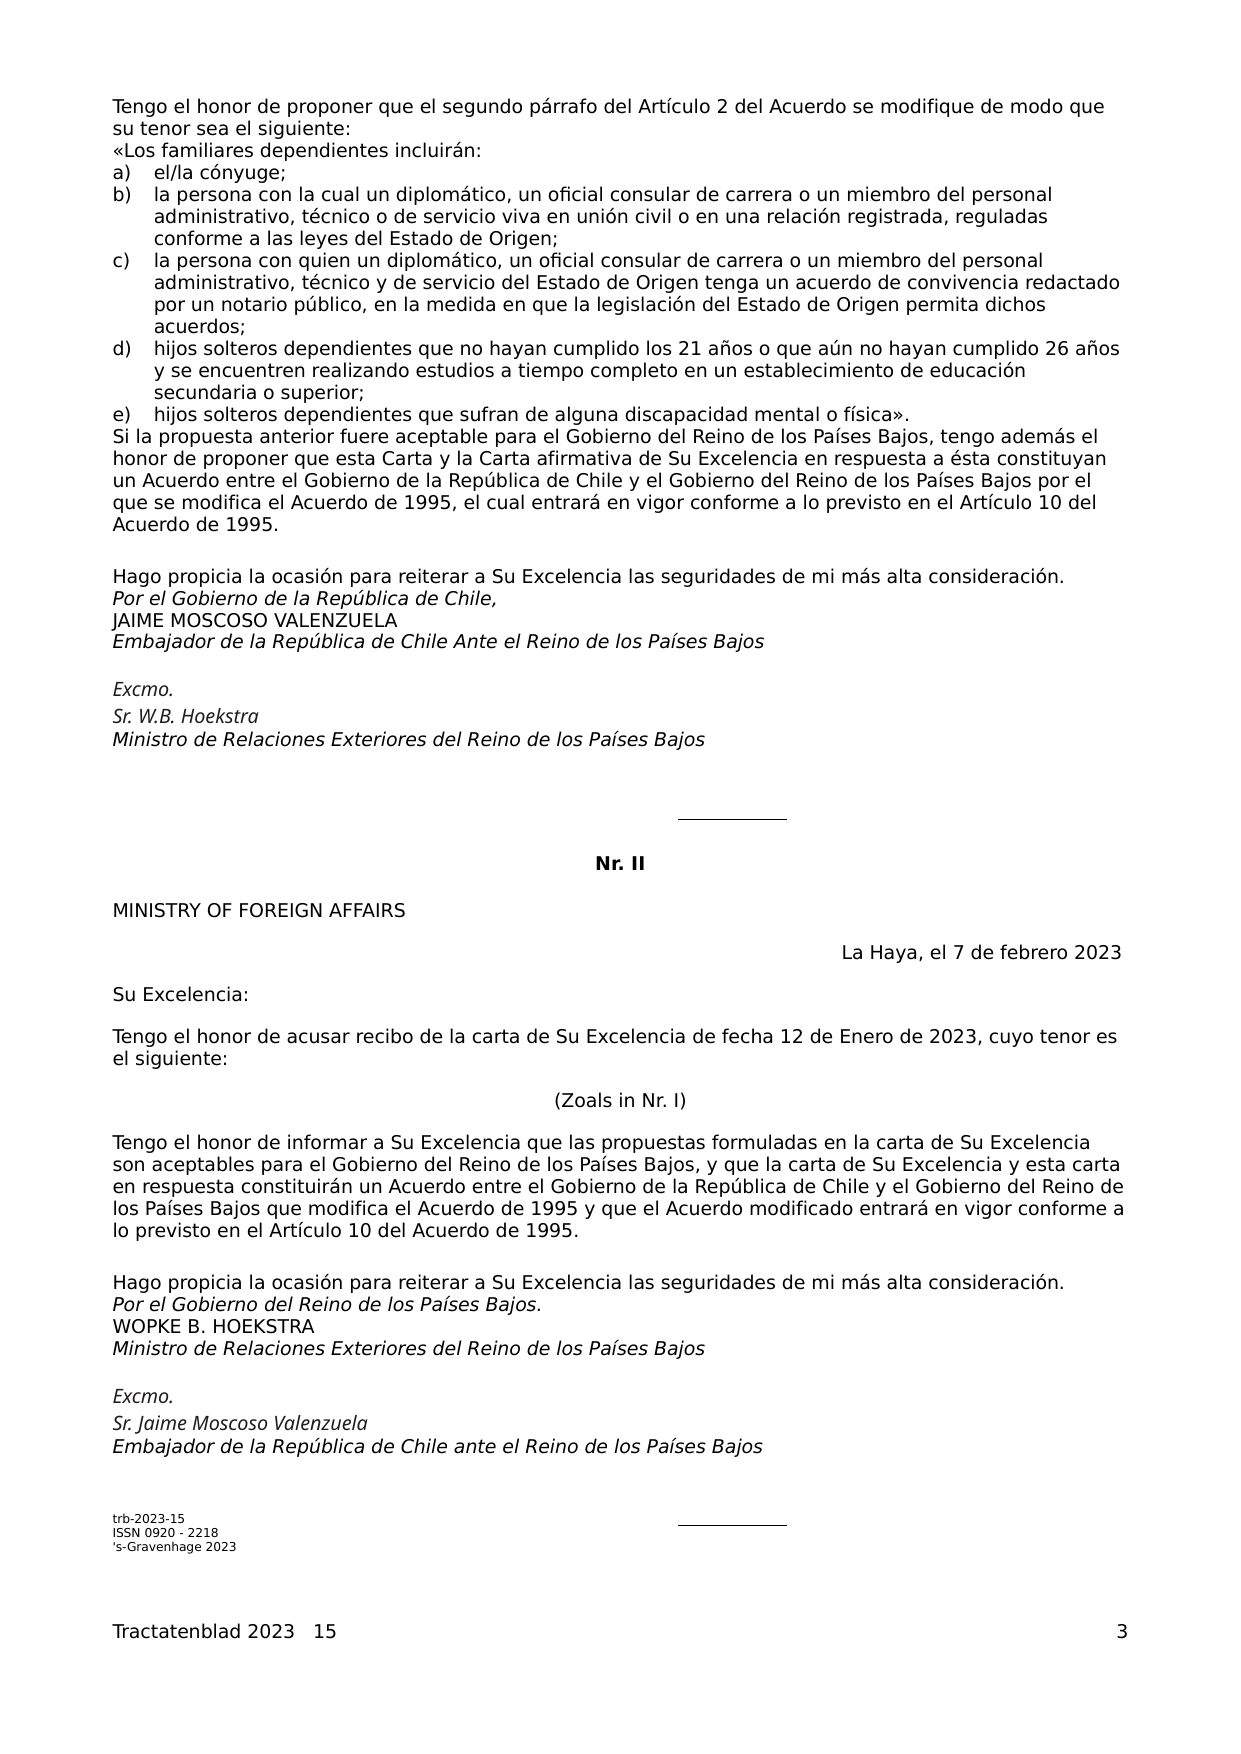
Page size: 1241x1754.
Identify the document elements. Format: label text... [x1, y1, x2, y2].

text ISSN 0920 - 2218 [112, 1526, 346, 1540]
text MINISTRY OF FOREIGN AFFAIRS [112, 900, 1128, 922]
text d) hijos solteros dependientes que no hayan cumplido los 21 años o que aún no hayan cumplido 26 años y se encuentren realizando estudios a tiempo completo en un establecimiento de educación secundaria o superior; [112, 338, 1128, 404]
text c) la persona con quien un diplomático, un oficial consular de carrera o un miembro del personal administrativo, técnico y de servicio del Estado de Origen tenga un acuerdo de convivencia redactado por un notario público, en la medida en que la legislación del Estado de Origen permita dichos acuerdos; [112, 250, 1128, 338]
text La Haya, el 7 de febrero 2023 [112, 942, 1128, 964]
text Hago propicia la ocasión para reiterar a Su Excelencia las seguridades de mi más alta consideración. [112, 566, 1128, 587]
text Ministro de Relaciones Exteriores del Reino de los Países Bajos [112, 729, 1128, 751]
text Tengo el honor de acusar recibo de la carta de Su Excelencia de fecha 12 de Enero de 2023, cuyo tenor es el siguiente: [112, 1026, 1128, 1070]
text Tengo el honor de proponer que el segundo párrafo del Artículo 2 del Acuerdo se modifique de modo que su tenor sea el siguiente: [112, 96, 1128, 140]
text e) hijos solteros dependientes que sufran de alguna discapacidad mental o física». [112, 404, 1128, 426]
text b) la persona con la cual un diplomático, un oficial consular de carrera o un miembro del personal administrativo, técnico o de servicio viva en unión civil o en una relación registrada, reguladas conforme a las leyes del Estado de Origen; [112, 184, 1128, 250]
text a) el/la cónyuge; [112, 162, 1128, 184]
subtitle Nr. II [112, 853, 1128, 875]
text Su Excelencia: [112, 984, 1128, 1006]
text (Zoals in Nr. I) [112, 1090, 1128, 1112]
text Por el Gobierno del Reino de los Países Bajos. WOPKE B. HOEKSTRA [112, 1294, 1128, 1338]
text Tengo el honor de informar a Su Excelencia que las propuestas formuladas en la carta de Su Excelencia son aceptables para el Gobierno del Reino de los Países Bajos, y que la carta de Su Excelencia y esta carta en respuesta constituirán un Acuerdo entre el Gobierno de la República de Chile y el Gobierno del Reino de los Países Bajos que modifica el Acuerdo de 1995 y que el Acuerdo modificado entrará en vigor conforme a lo previsto en el Artículo 10 del Acuerdo de 1995. [112, 1132, 1128, 1242]
text Embajador de la República de Chile Ante el Reino de los Países Bajos Excmo. [112, 631, 1128, 702]
text «Los familiares dependientes incluirán: [112, 140, 1128, 162]
text Sr. Jaime Moscoso Valenzuela [112, 1409, 1128, 1436]
text Sr. W.B. Hoekstra [112, 702, 1128, 729]
text 's-Gravenhage 2023 [112, 1540, 346, 1554]
text Ministro de Relaciones Exteriores del Reino de los Países Bajos Excmo. [112, 1338, 1128, 1409]
text Por el Gobierno de la República de Chile, JAIME MOSCOSO VALENZUELA [112, 587, 1128, 631]
text Si la propuesta anterior fuere aceptable para el Gobierno del Reino de los Países Bajos, tengo además el honor de proponer que esta Carta y la Carta afirmativa de Su Excelencia en respuesta a ésta constituyan un Acuerdo entre el Gobierno de la República de Chile y el Gobierno del Reino de los Países Bajos por el que se modifica el Acuerdo de 1995, el cual entrará en vigor conforme a lo previsto en el Artículo 10 del Acuerdo de 1995. [112, 426, 1128, 536]
text Embajador de la República de Chile ante el Reino de los Países Bajos [112, 1436, 1128, 1458]
text trb-2023-15 [112, 1512, 346, 1526]
text Hago propicia la ocasión para reiterar a Su Excelencia las seguridades de mi más alta consideración. [112, 1272, 1128, 1294]
